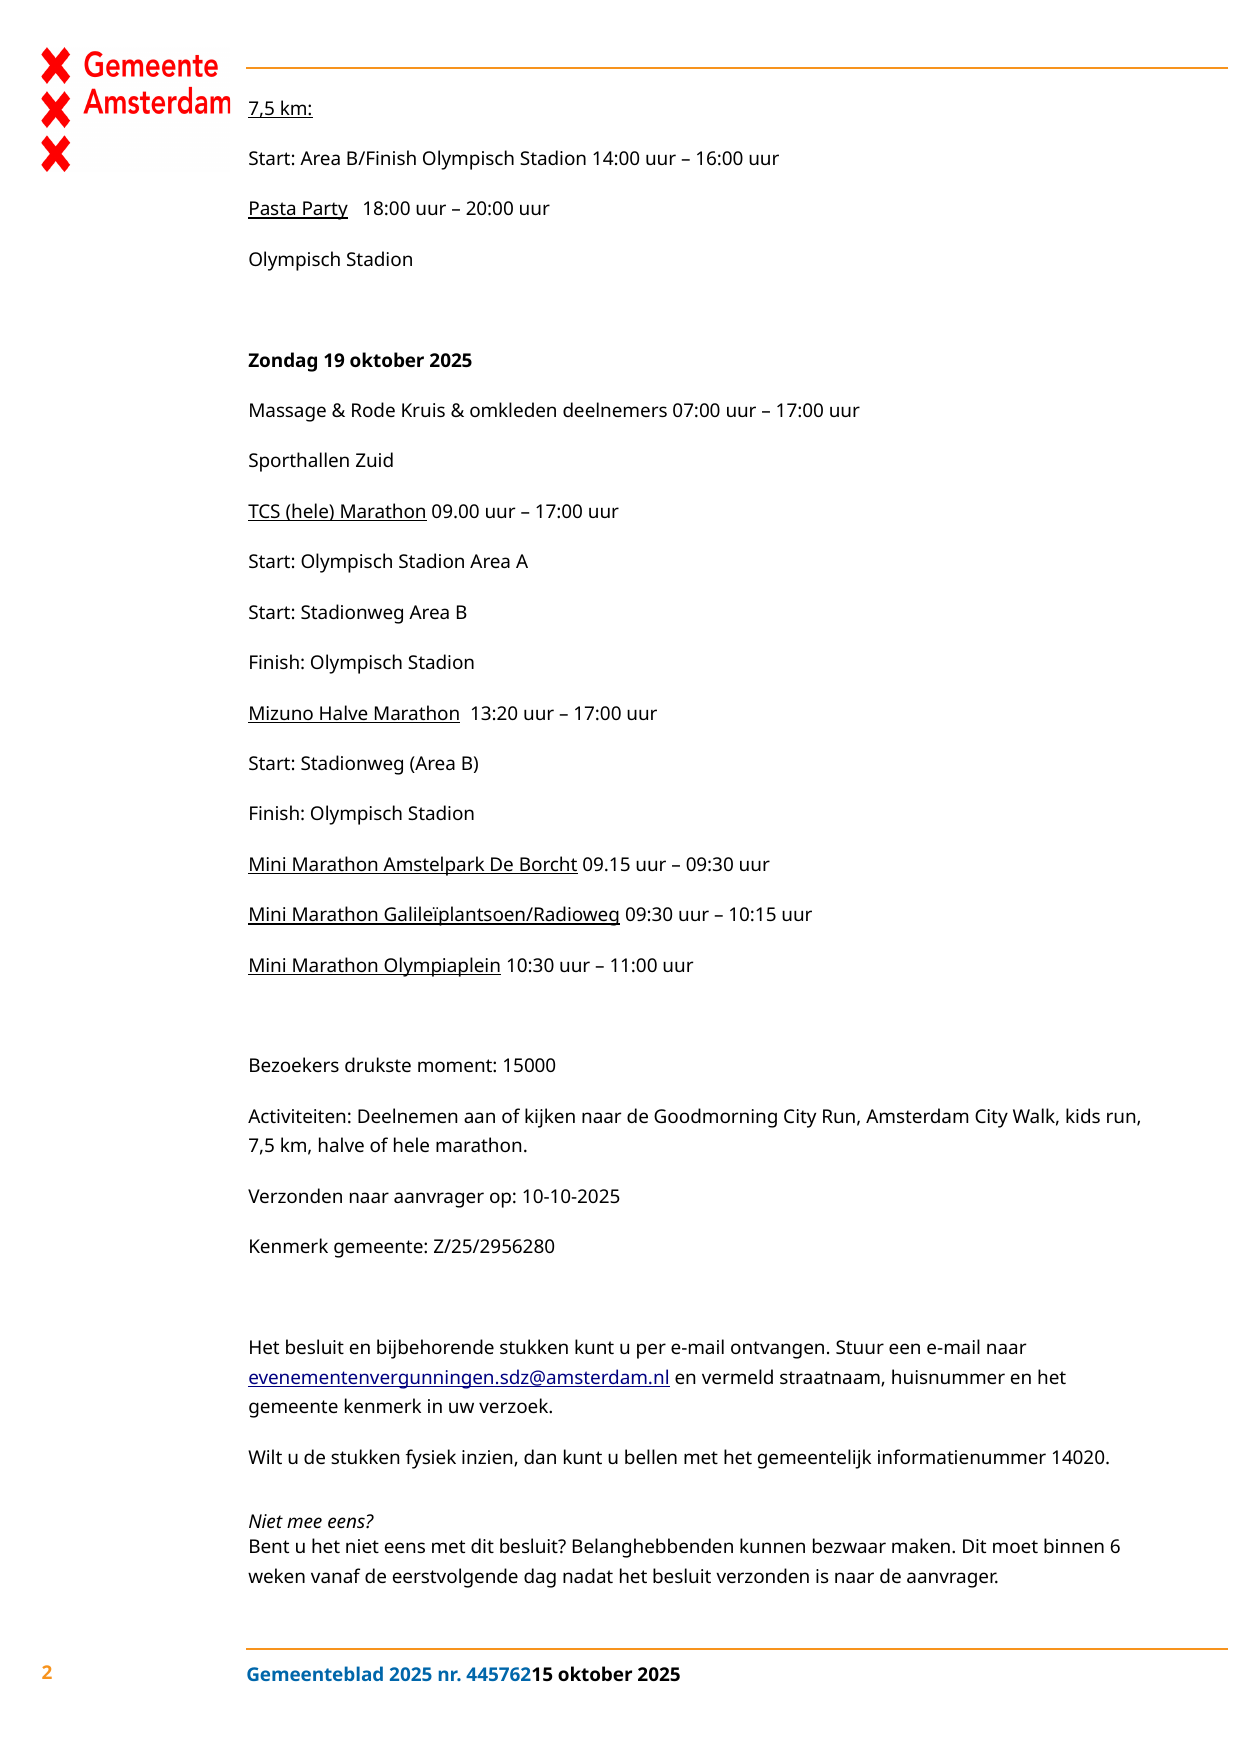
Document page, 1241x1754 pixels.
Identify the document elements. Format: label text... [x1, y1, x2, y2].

text Sporthallen Zuid [248, 448, 1152, 473]
text Wilt u de stukken fysiek inzien, dan kunt u bellen met het gemeentelijk informatienummer 14020. [248, 1444, 1152, 1470]
text Zondag 19 oktober 2025 [248, 347, 1152, 373]
text Mini Marathon Galileïplantsoen/Radioweg 09:30 uur – 10:15 uur [248, 901, 1152, 927]
text Mini Marathon Amstelpark De Borcht 09.15 uur – 09:30 uur [248, 851, 1152, 877]
text Bezoekers drukste moment: 15000 [248, 1053, 1152, 1078]
text Massage & Rode Kruis & omkleden deelnemers 07:00 uur – 17:00 uur [248, 397, 1152, 423]
text Kenmerk gemeente: Z/25/2956280 [248, 1233, 1152, 1259]
text Start: Olympisch Stadion Area A [248, 548, 1152, 574]
text Activiteiten: Deelnemen aan of kijken naar de Goodmorning City Run, Amsterdam City Walk, kids run, 7,5 km, halve of hele marathon. [248, 1103, 1152, 1158]
text Mizuno Halve Marathon 13:20 uur – 17:00 uur [248, 700, 1152, 726]
text Niet mee eens? [248, 1508, 1152, 1534]
text Finish: Olympisch Stadion [248, 801, 1152, 826]
text Verzonden naar aanvrager op: 10-10-2025 [248, 1183, 1152, 1209]
text Start: Stadionweg (Area B) [248, 750, 1152, 776]
text Olympisch Stadion [248, 246, 1152, 272]
text Finish: Olympisch Stadion [248, 649, 1152, 675]
text Start: Area B/Finish Olympisch Stadion 14:00 uur – 16:00 uur [248, 145, 1152, 171]
text 7,5 km: [248, 95, 1152, 121]
text Het besluit en bijbehorende stukken kunt u per e-mail ontvangen. Stuur een e-mail naar evenementenvergunningen.sdz@amsterdam.nl en vermeld straatnaam, huisnummer en het gemeente kenmerk in uw verzoek. [248, 1334, 1152, 1419]
text Pasta Party 18:00 uur – 20:00 uur [248, 196, 1152, 221]
picture [41, 47, 231, 172]
text TCS (hele) Marathon 09.00 uur – 17:00 uur [248, 498, 1152, 524]
text Mini Marathon Olympiaplein 10:30 uur – 11:00 uur [248, 952, 1152, 978]
text Start: Stadionweg Area B [248, 599, 1152, 625]
text Bent u het niet eens met dit besluit? Belanghebbenden kunnen bezwaar maken. Dit moet binnen 6 weken vanaf de eerstvolgende dag nadat het besluit verzonden is naar de aanvrager. [248, 1534, 1152, 1589]
